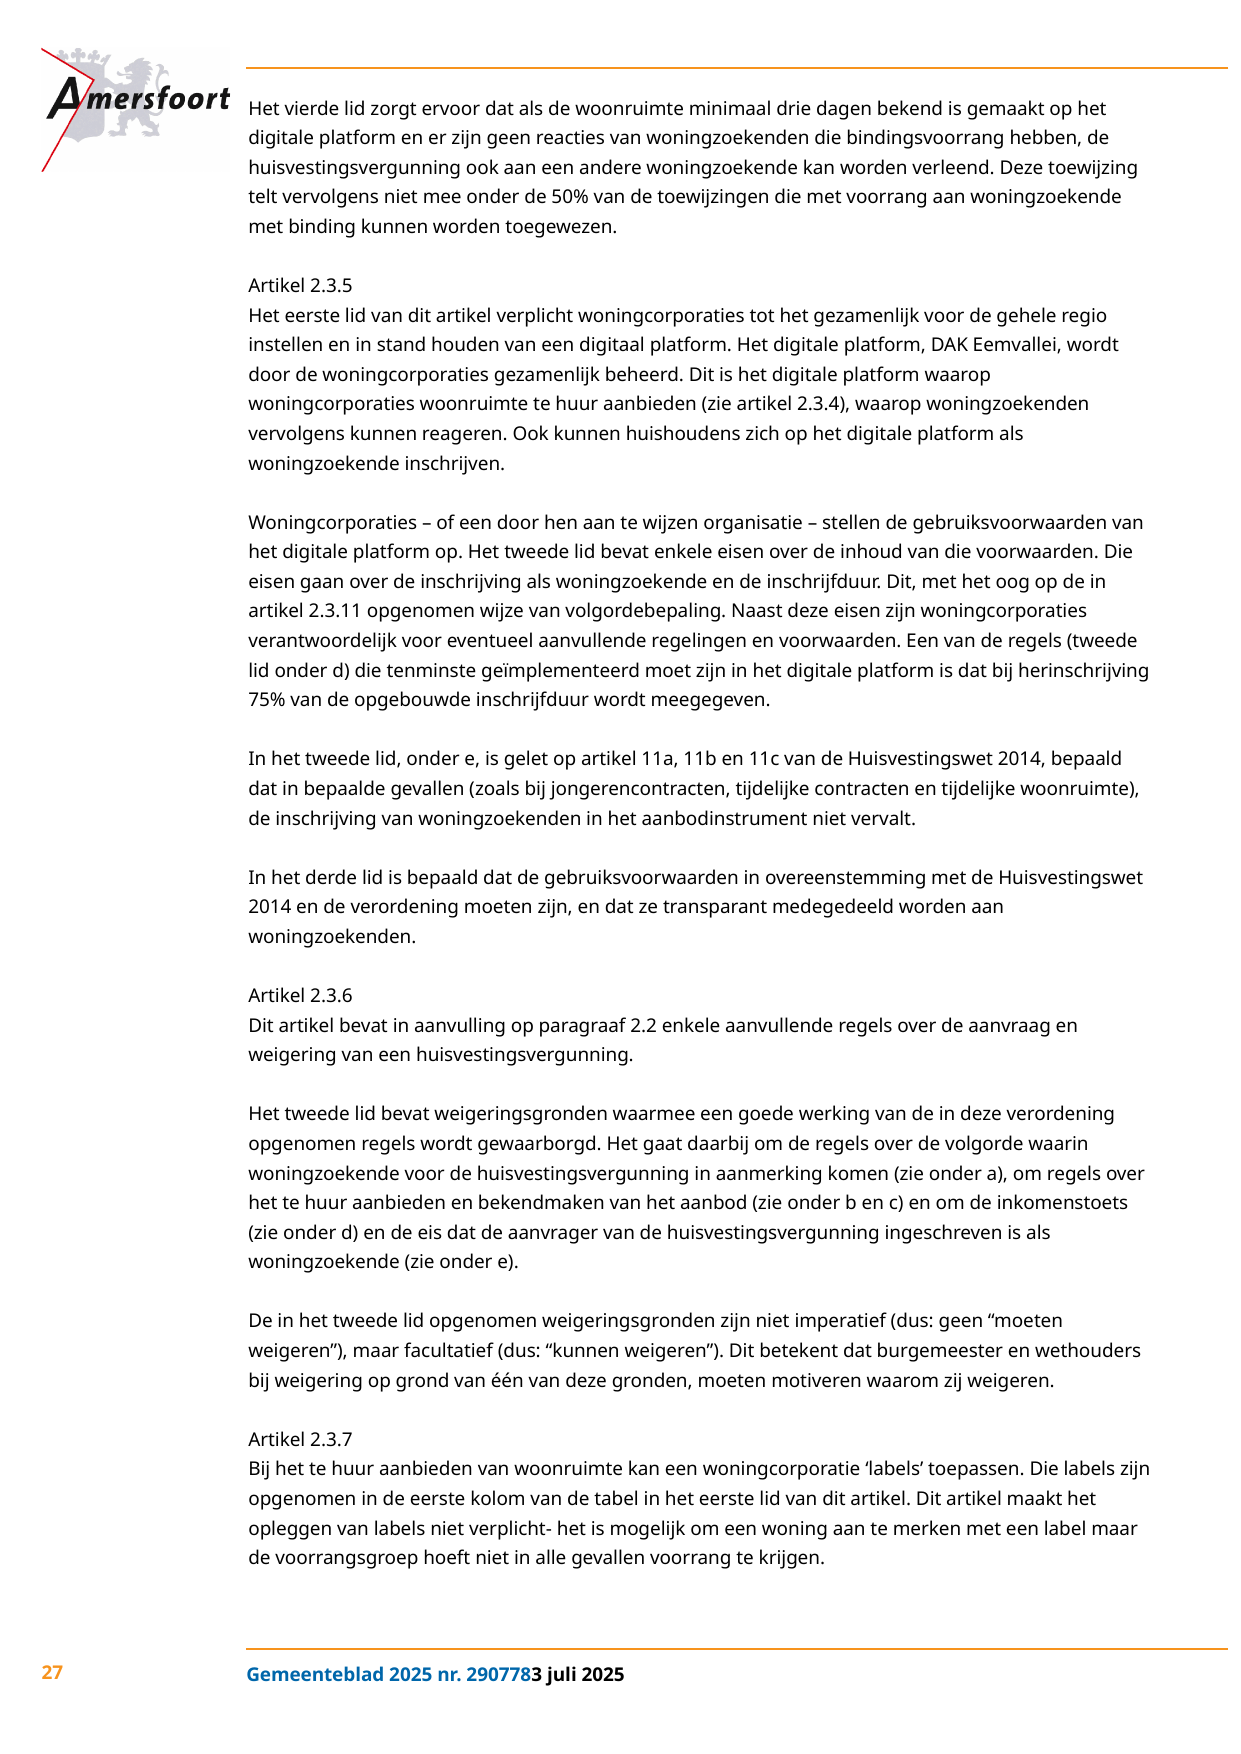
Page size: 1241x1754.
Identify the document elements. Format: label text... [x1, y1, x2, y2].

text Bij het te huur aanbieden van woonruimte kan een woningcorporatie ‘labels’ toepassen. Die labels zijn opgenomen in de eerste kolom van de tabel in het eerste lid van dit artikel. Dit artikel maakt het opleggen van labels niet verplicht- het is mogelijk om een woning aan te merken met een label maar de voorrangsgroep hoeft niet in alle gevallen voorrang te krijgen. [248, 1456, 1152, 1570]
text Artikel 2.3.7 [248, 1426, 1152, 1452]
text Artikel 2.3.5 [248, 272, 1152, 298]
text Het eerste lid van dit artikel verplicht woningcorporaties tot het gezamenlijk voor de gehele regio instellen en in stand houden van een digitaal platform. Het digitale platform, DAK Eemvallei, wordt door de woningcorporaties gezamenlijk beheerd. Dit is het digitale platform waarop woningcorporaties woonruimte te huur aanbieden (zie artikel 2.3.4), waarop woningzoekenden vervolgens kunnen reageren. Ook kunnen huishoudens zich op het digitale platform als woningzoekende inschrijven. [248, 302, 1152, 476]
text Het tweede lid bevat weigeringsgronden waarmee een goede werking van de in deze verordening opgenomen regels wordt gewaarborgd. Het gaat daarbij om de regels over de volgorde waarin woningzoekende voor de huisvestingsvergunning in aanmerking komen (zie onder a), om regels over het te huur aanbieden en bekendmaken van het aanbod (zie onder b en c) en om de inkomenstoets (zie onder d) en de eis dat de aanvrager van de huisvestingsvergunning ingeschreven is als woningzoekende (zie onder e). [248, 1101, 1152, 1274]
text Het vierde lid zorgt ervoor dat als de woonruimte minimaal drie dagen bekend is gemaakt op het digitale platform en er zijn geen reacties van woningzoekenden die bindingsvoorrang hebben, de huisvestingsvergunning ook aan een andere woningzoekende kan worden verleend. Deze toewijzing telt vervolgens niet mee onder de 50% van de toewijzingen die met voorrang aan woningzoekende met binding kunnen worden toegewezen. [248, 95, 1152, 239]
text De in het tweede lid opgenomen weigeringsgronden zijn niet imperatief (dus: geen “moeten weigeren”), maar facultatief (dus: “kunnen weigeren”). Dit betekent dat burgemeester en wethouders bij weigering op grond van één van deze gronden, moeten motiveren waarom zij weigeren. [248, 1308, 1152, 1393]
text In het tweede lid, onder e, is gelet op artikel 11a, 11b en 11c van de Huisvestingswet 2014, bepaald dat in bepaalde gevallen (zoals bij jongerencontracten, tijdelijke contracten en tijdelijke woonruimte), de inschrijving van woningzoekenden in het aanbodinstrument niet vervalt. [248, 746, 1152, 831]
text Woningcorporaties – of een door hen aan te wijzen organisatie – stellen de gebruiksvoorwaarden van het digitale platform op. Het tweede lid bevat enkele eisen over de inhoud van die voorwaarden. Die eisen gaan over de inschrijving als woningzoekende en de inschrijfduur. Dit, met het oog op de in artikel 2.3.11 opgenomen wijze van volgordebepaling. Naast deze eisen zijn woningcorporaties verantwoordelijk voor eventueel aanvullende regelingen en voorwaarden. Een van de regels (tweede lid onder d) die tenminste geïmplementeerd moet zijn in het digitale platform is dat bij herinschrijving 75% van de opgebouwde inschrijfduur wordt meegegeven. [248, 509, 1152, 712]
picture [41, 47, 231, 172]
text Dit artikel bevat in aanvulling op paragraaf 2.2 enkele aanvullende regels over de aanvraag en weigering van een huisvestingsvergunning. [248, 1012, 1152, 1067]
text Artikel 2.3.6 [248, 982, 1152, 1008]
text In het derde lid is bepaald dat de gebruiksvoorwaarden in overeenstemming met de Huisvestingswet 2014 en de verordening moeten zijn, en dat ze transparant medegedeeld worden aan woningzoekenden. [248, 864, 1152, 949]
